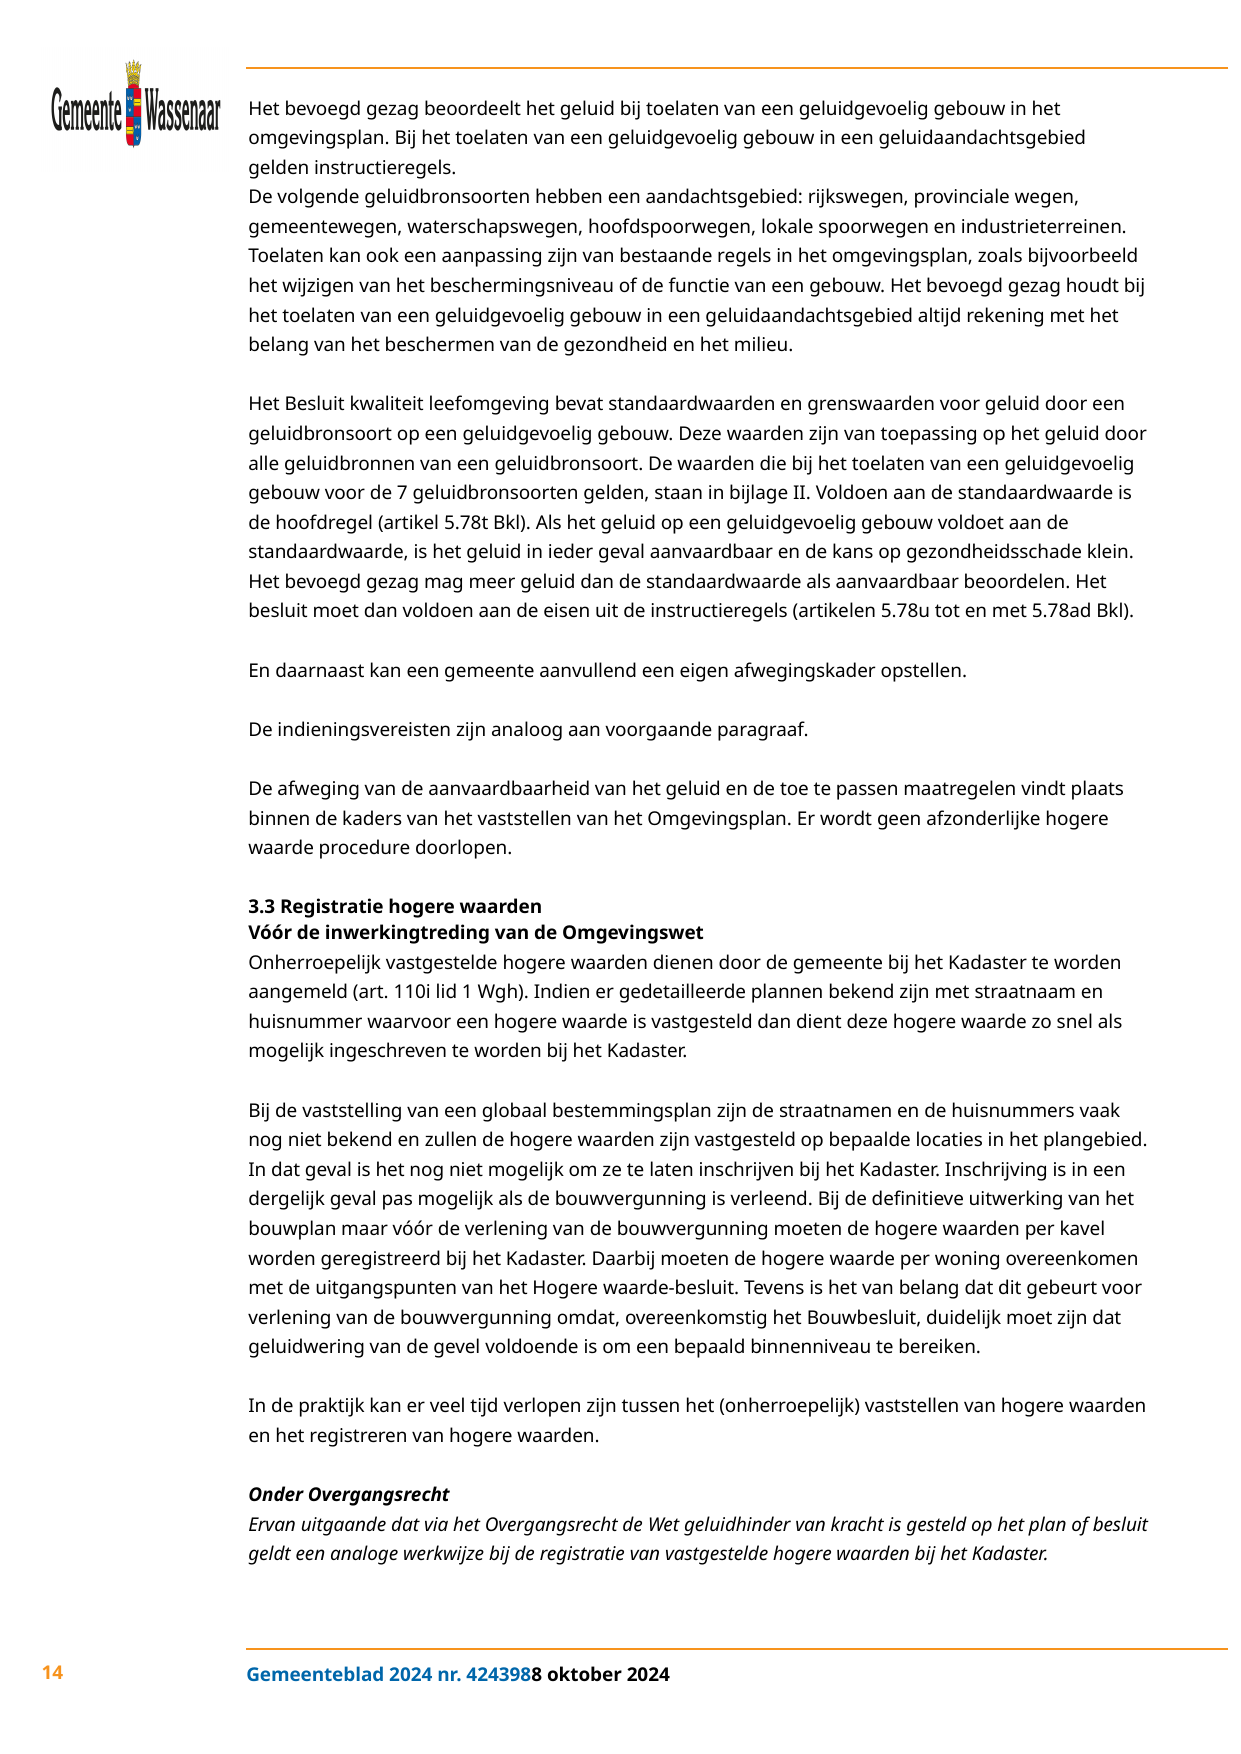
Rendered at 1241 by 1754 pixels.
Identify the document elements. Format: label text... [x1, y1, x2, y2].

text De indieningsvereisten zijn analoog aan voorgaande paragraaf. [248, 716, 1152, 742]
text Vóór de inwerkingtreding van de Omgevingswet [248, 919, 1152, 945]
text Onder Overgangsrecht [248, 1481, 1152, 1507]
text En daarnaast kan een gemeente aanvullend een eigen afwegingskader opstellen. [248, 657, 1152, 683]
text De volgende geluidbronsoorten hebben een aandachtsgebied: rijkswegen, provinciale wegen, gemeentewegen, waterschapswegen, hoofdspoorwegen, lokale spoorwegen en industrieterreinen. Toelaten kan ook een aanpassing zijn van bestaande regels in het omgevingsplan, zoals bijvoorbeeld het wijzigen van het beschermingsniveau of de functie van een gebouw. Het bevoegd gezag houdt bij het toelaten van een geluidgevoelig gebouw in een geluidaandachtsgebied altijd rekening met het belang van het beschermen van de gezondheid en het milieu. [248, 183, 1152, 357]
text De afweging van de aanvaardbaarheid van het geluid en de toe te passen maatregelen vindt plaats binnen de kaders van het vaststellen van het Omgevingsplan. Er wordt geen afzonderlijke hogere waarde procedure doorlopen. [248, 775, 1152, 860]
text In de praktijk kan er veel tijd verlopen zijn tussen het (onherroepelijk) vaststellen van hogere waarden en het registreren van hogere waarden. [248, 1393, 1152, 1448]
text Onherroepelijk vastgestelde hogere waarden dienen door de gemeente bij het Kadaster te worden aangemeld (art. 110i lid 1 Wgh). Indien er gedetailleerde plannen bekend zijn met straatnaam en huisnummer waarvoor een hogere waarde is vastgesteld dan dient deze hogere waarde zo snel als mogelijk ingeschreven te worden bij het Kadaster. [248, 949, 1152, 1063]
text Bij de vaststelling van een globaal bestemmingsplan zijn de straatnamen en de huisnummers vaak nog niet bekend en zullen de hogere waarden zijn vastgesteld op bepaalde locaties in het plangebied. In dat geval is het nog niet mogelijk om ze te laten inschrijven bij het Kadaster. Inschrijving is in een dergelijk geval pas mogelijk als de bouwvergunning is verleend. Bij de definitieve uitwerking van het bouwplan maar vóór de verlening van de bouwvergunning moeten de hogere waarden per kavel worden geregistreerd bij het Kadaster. Daarbij moeten de hogere waarde per woning overeenkomen met de uitgangspunten van het Hogere waarde-besluit. Tevens is het van belang dat dit gebeurt voor verlening van de bouwvergunning omdat, overeenkomstig het Bouwbesluit, duidelijk moet zijn dat geluidwering van de gevel voldoende is om een bepaald binnenniveau te bereiken. [248, 1097, 1152, 1359]
text Het Besluit kwaliteit leefomgeving bevat standaardwaarden en grenswaarden voor geluid door een geluidbronsoort op een geluidgevoelig gebouw. Deze waarden zijn van toepassing op het geluid door alle geluidbronnen van een geluidbronsoort. De waarden die bij het toelaten van een geluidgevoelig gebouw voor de 7 geluidbronsoorten gelden, staan in bijlage II. Voldoen aan de standaardwaarde is de hoofdregel (artikel 5.78t Bkl). Als het geluid op een geluidgevoelig gebouw voldoet aan de standaardwaarde, is het geluid in ieder geval aanvaardbaar en de kans op gezondheidsschade klein. Het bevoegd gezag mag meer geluid dan de standaardwaarde als aanvaardbaar beoordelen. Het besluit moet dan voldoen aan de eisen uit de instructieregels (artikelen 5.78u tot en met 5.78ad Bkl). [248, 391, 1152, 623]
text Ervan uitgaande dat via het Overgangsrecht de Wet geluidhinder van kracht is gesteld op het plan of besluit geldt een analoge werkwijze bij de registratie van vastgestelde hogere waarden bij het Kadaster. [248, 1511, 1152, 1566]
picture [41, 47, 231, 172]
text 3.3 Registratie hogere waarden [248, 893, 1152, 919]
text Het bevoegd gezag beoordeelt het geluid bij toelaten van een geluidgevoelig gebouw in het omgevingsplan. Bij het toelaten van een geluidgevoelig gebouw in een geluidaandachtsgebied gelden instructieregels. [248, 95, 1152, 180]
